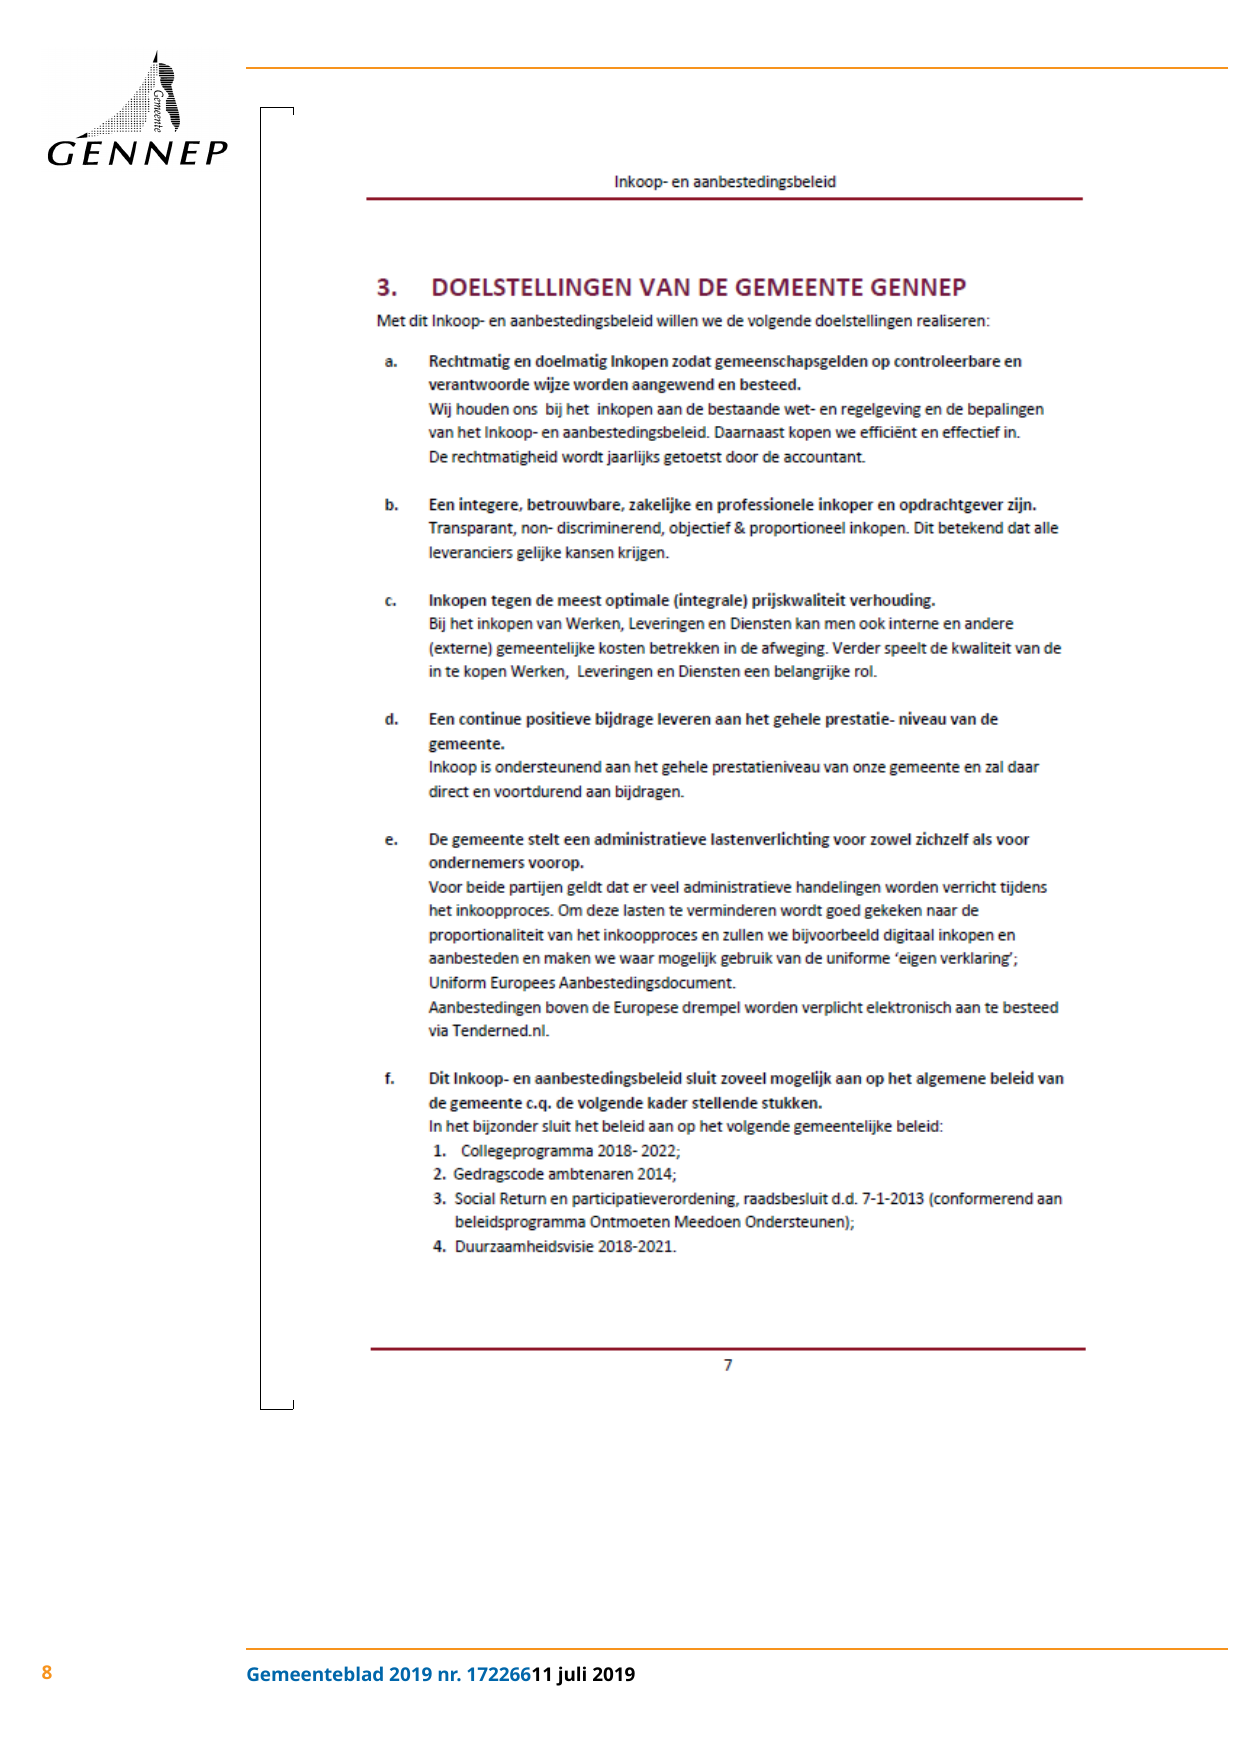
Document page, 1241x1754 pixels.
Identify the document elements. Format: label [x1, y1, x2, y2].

picture [41, 47, 231, 172]
picture [268, 115, 1173, 1400]
